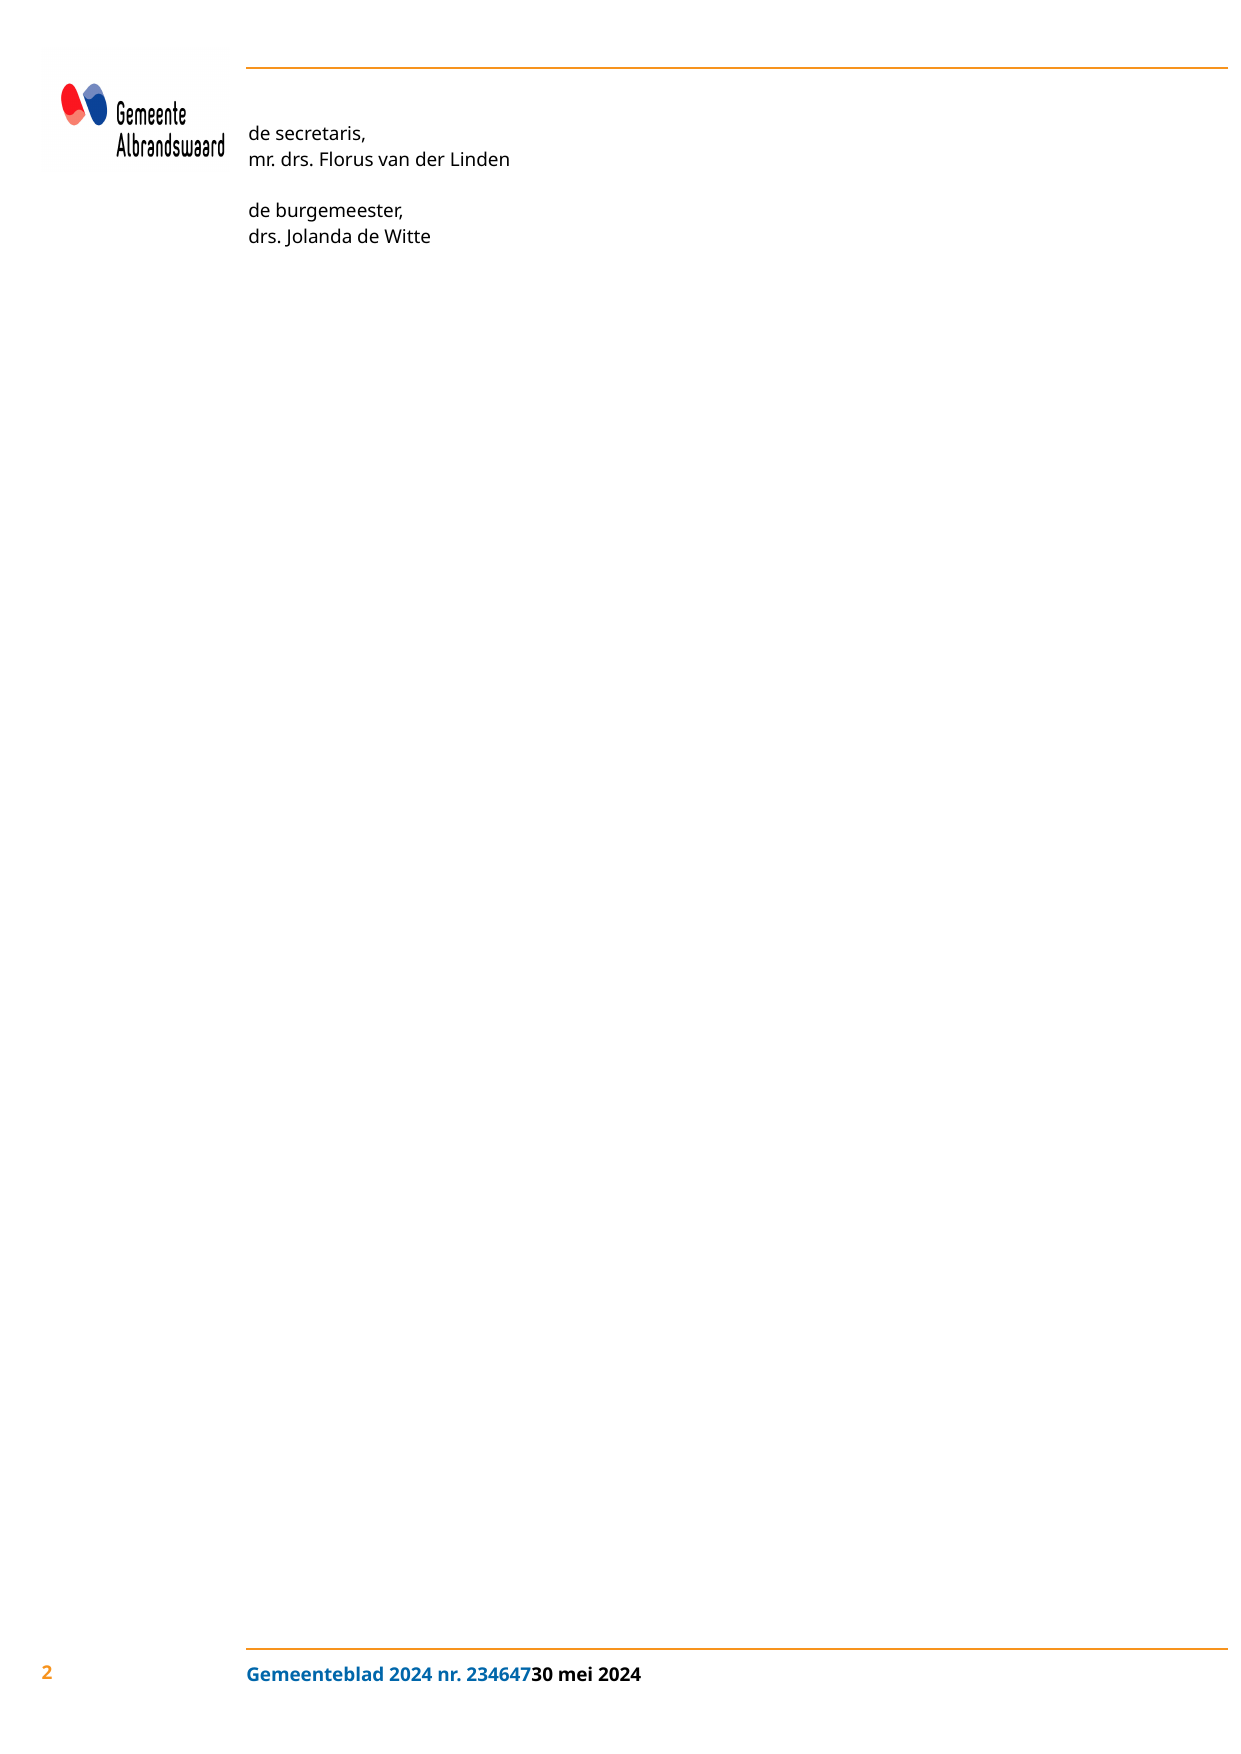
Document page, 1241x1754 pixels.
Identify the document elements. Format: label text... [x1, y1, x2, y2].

text drs. Jolanda de Witte [248, 223, 1152, 249]
picture [41, 47, 231, 172]
text de secretaris, [248, 121, 1152, 146]
text mr. drs. Florus van der Linden [248, 146, 1152, 172]
text de burgemeester, [248, 198, 1152, 223]
